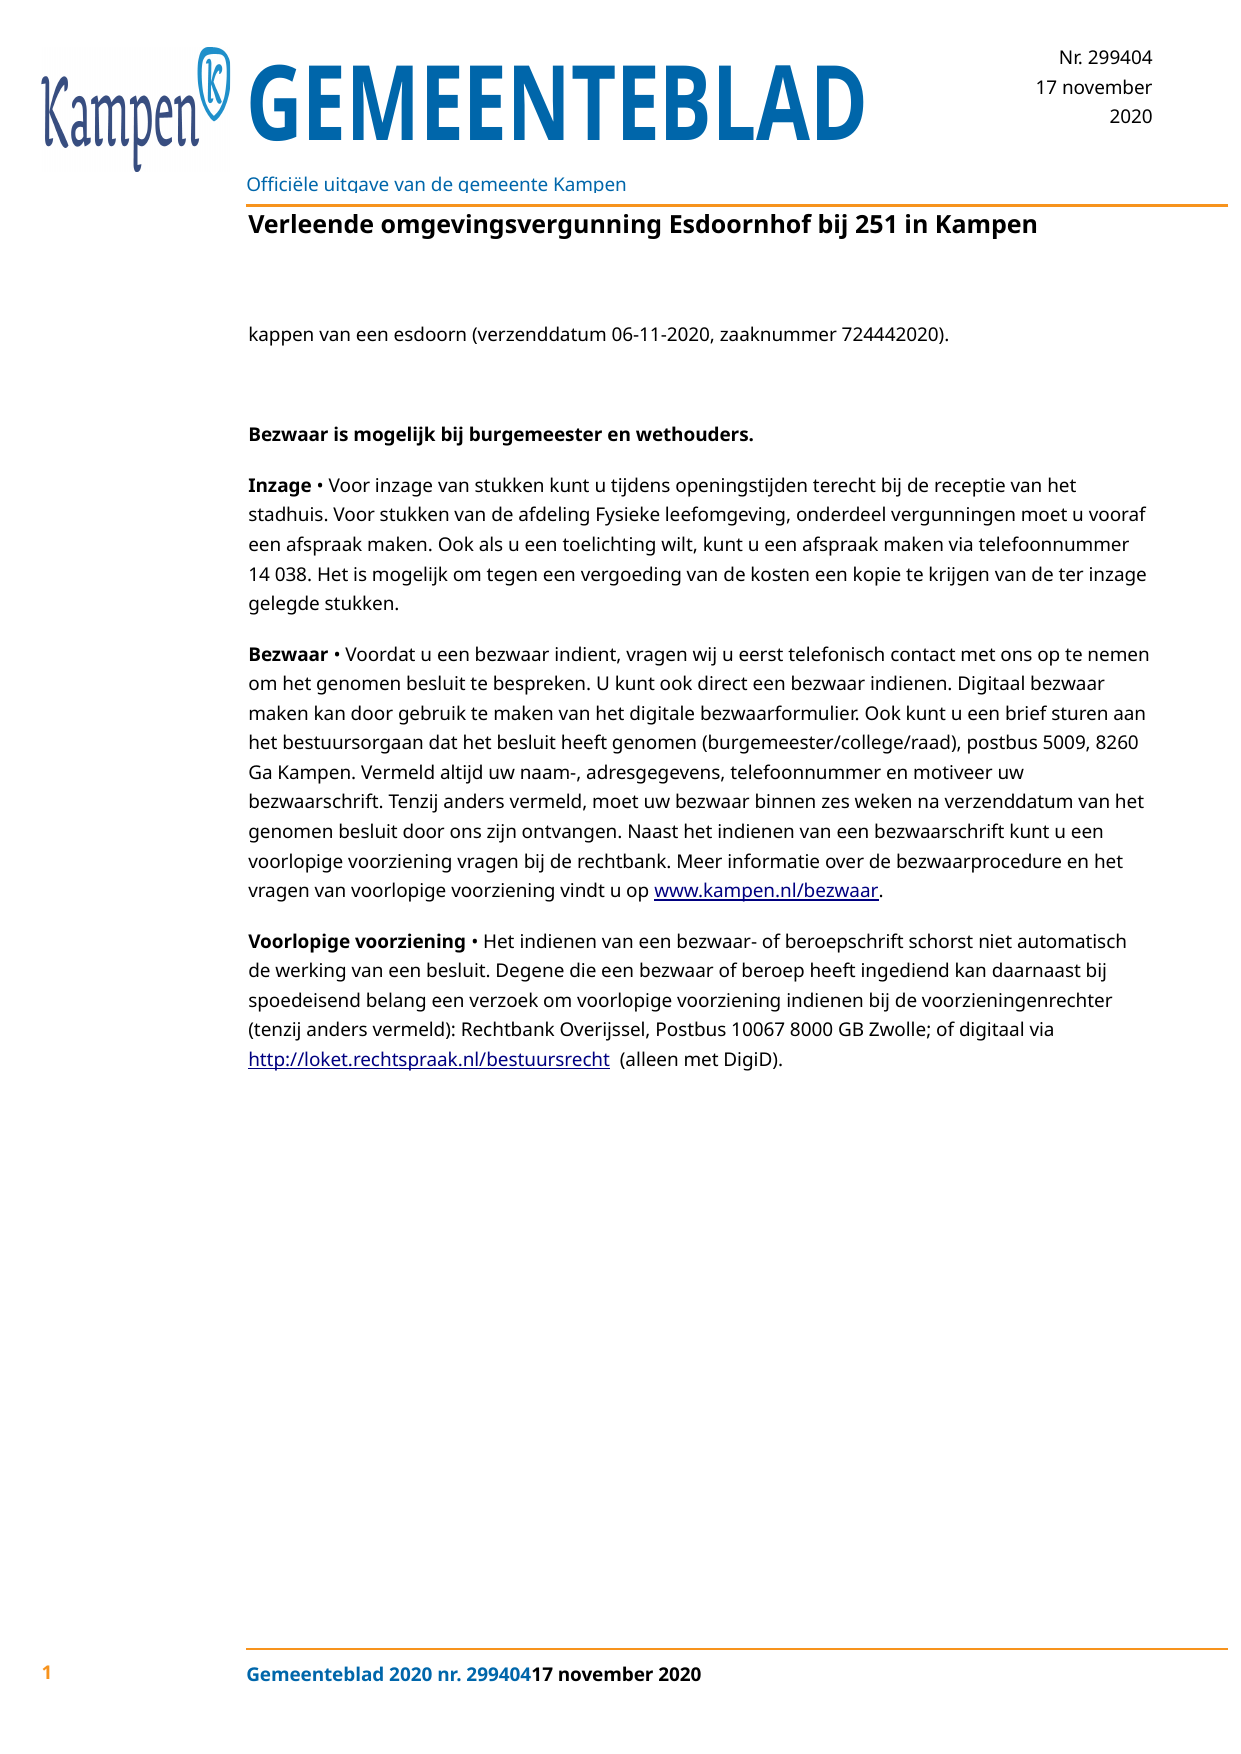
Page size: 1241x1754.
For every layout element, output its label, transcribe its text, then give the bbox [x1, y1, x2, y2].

text Bezwaar is mogelijk bij burgemeester en wethouders. [248, 422, 1152, 447]
text Bezwaar • Voordat u een bezwaar indient, vragen wij u eerst telefonisch contact met ons op te nemen om het genomen besluit te bespreken. U kunt ook direct een bezwaar indienen. Digitaal bezwaar maken kan door gebruik te maken van het digitale bezwaarformulier. Ook kunt u een brief sturen aan het bestuursorgaan dat het besluit heeft genomen (burgemeester/college/raad), postbus 5009, 8260 Ga Kampen. Vermeld altijd uw naam-, adresgegevens, telefoonnummer en motiveer uw bezwaarschrift. Tenzij anders vermeld, moet uw bezwaar binnen zes weken na verzenddatum van het genomen besluit door ons zijn ontvangen. Naast het indienen van een bezwaarschrift kunt u een voorlopige voorziening vragen bij de rechtbank. Meer informatie over de bezwaarprocedure en het vragen van voorlopige voorziening vindt u op www.kampen.nl/bezwaar. [248, 641, 1152, 903]
text kappen van een esdoorn (verzenddatum 06-11-2020, zaaknummer 724442020). [248, 321, 1152, 346]
text Inzage • Voor inzage van stukken kunt u tijdens openingstijden terecht bij de receptie van het stadhuis. Voor stukken van de afdeling Fysieke leefomgeving, onderdeel vergunningen moet u vooraf een afspraak maken. Ook als u een toelichting wilt, kunt u een afspraak maken via telefoonnummer 14 038. Het is mogelijk om tegen een vergoeding van de kosten een kopie te krijgen van de ter inzage gelegde stukken. [248, 472, 1152, 616]
text Verleende omgevingsvergunning Esdoornhof bij 251 in Kampen [248, 207, 1152, 241]
picture [41, 47, 231, 172]
text Voorlopige voorziening • Het indienen van een bezwaar- of beroepschrift schorst niet automatisch de werking van een besluit. Degene die een bezwaar of beroep heeft ingediend kan daarnaast bij spoedeisend belang een verzoek om voorlopige voorziening indienen bij de voorzieningenrechter (tenzij anders vermeld): Rechtbank Overijssel, Postbus 10067 8000 GB Zwolle; of digitaal via http://loket.rechtspraak.nl/bestuursrecht (alleen met DigiD). [248, 928, 1152, 1072]
